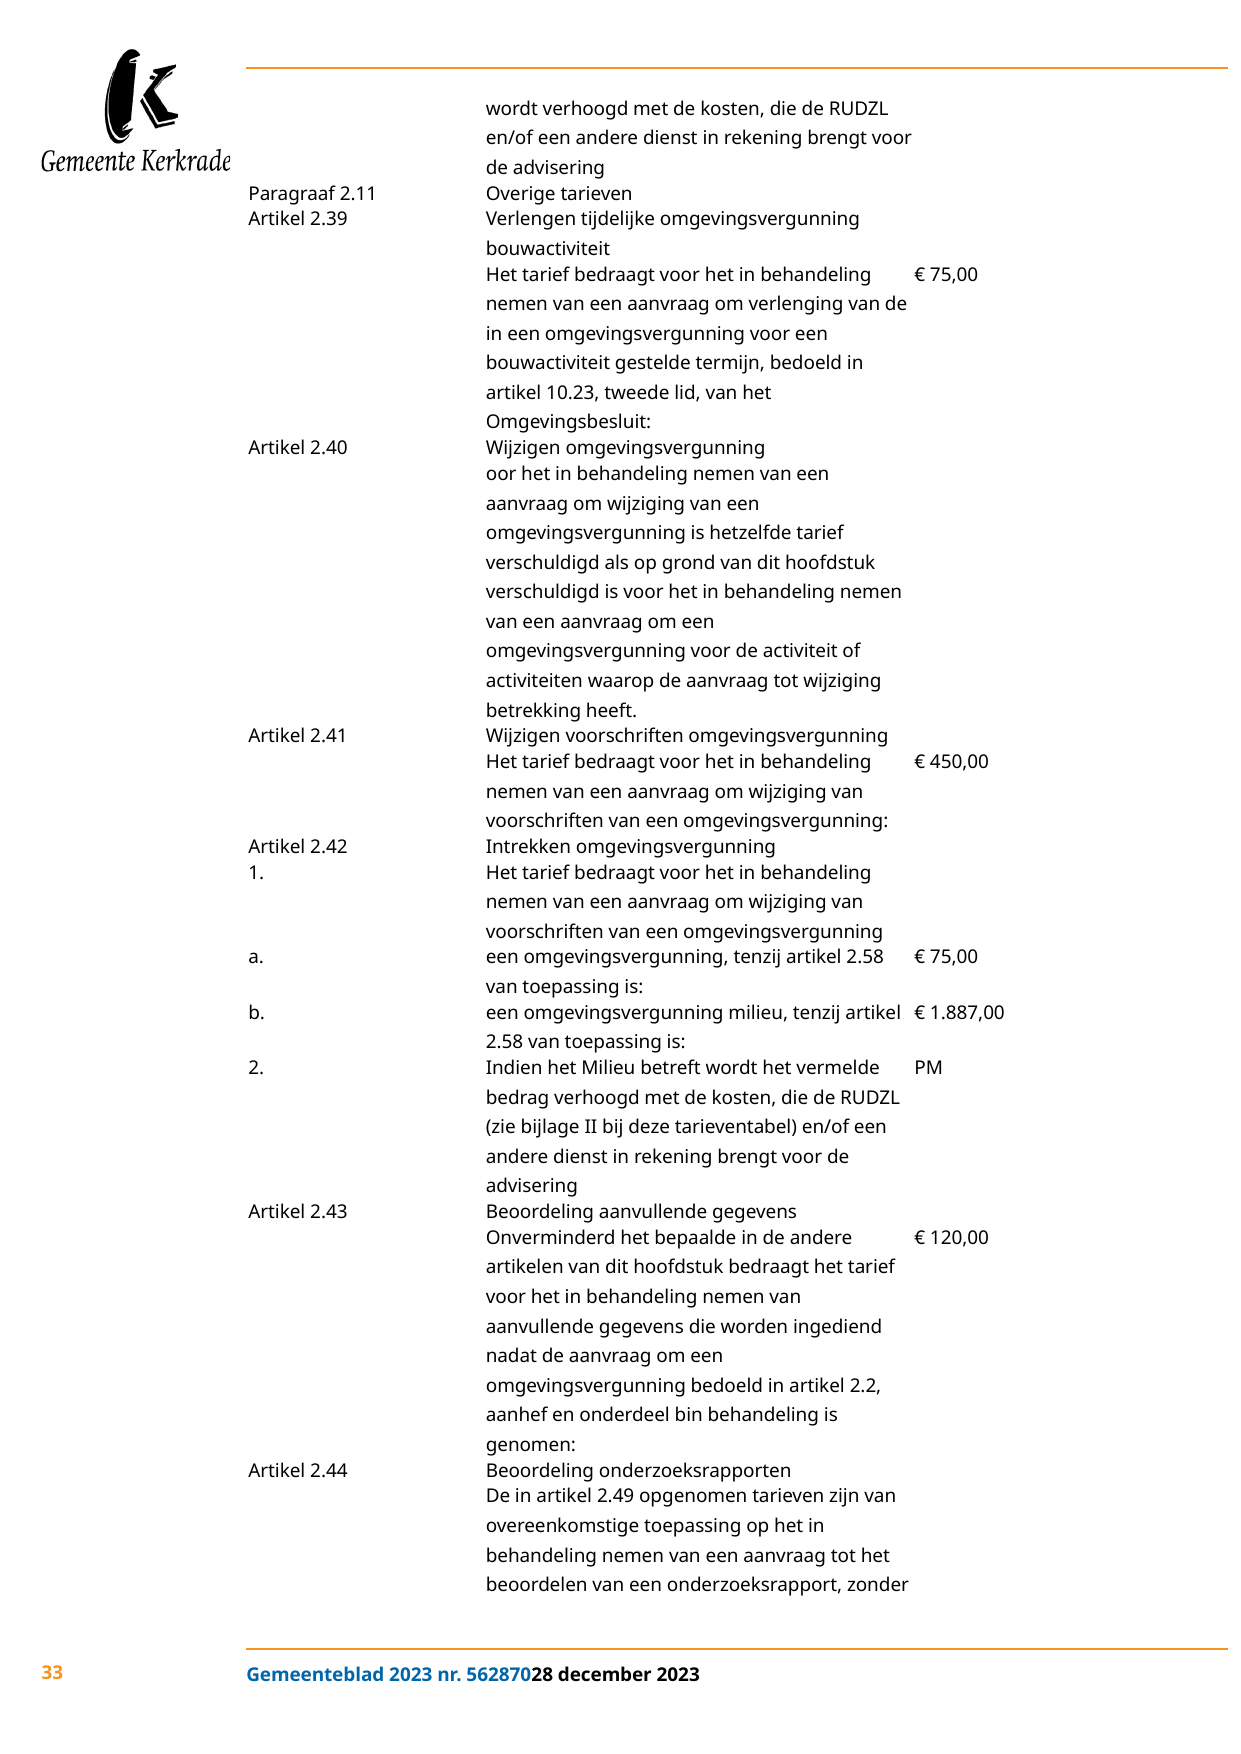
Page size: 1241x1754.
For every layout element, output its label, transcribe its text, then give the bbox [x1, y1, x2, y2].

table_cell Artikel 2.43 [248, 1199, 486, 1224]
table_cell wordt verhoogd met de kosten, die de RUDZL en/of een andere dienst in rekening brengt voor de advisering [486, 95, 914, 180]
table_cell € 120,00 [914, 1224, 1152, 1457]
table_cell 1. [248, 859, 486, 944]
table_cell Het tarief bedraagt voor het in behandeling nemen van een aanvraag om verlenging van de in een omgevingsvergunning voor een bouwactiviteit gestelde termijn, bedoeld in artikel 10.23, tweede lid, van het Omgevingsbesluit: [486, 261, 914, 434]
table_cell € 1.887,00 [914, 999, 1152, 1054]
table_cell Overige tarieven [486, 180, 914, 205]
table_cell [914, 460, 1152, 722]
table_cell € 450,00 [914, 748, 1152, 833]
table_cell Verlengen tijdelijke omgevingsvergunning bouwactiviteit [486, 205, 914, 261]
table_cell Intrekken omgevingsvergunning [486, 833, 914, 859]
table_cell PM [914, 1054, 1152, 1198]
table_cell [248, 748, 486, 833]
table_cell een omgevingsvergunning milieu, tenzij artikel 2.58 van toepassing is: [486, 999, 914, 1054]
table_cell Artikel 2.41 [248, 723, 486, 748]
table_cell [248, 95, 486, 180]
table_cell [248, 261, 486, 434]
table_cell [914, 1483, 1152, 1597]
table_cell Indien het Milieu betreft wordt het vermelde bedrag verhoogd met de kosten, die de RUDZL (zie bijlage II bij deze tarieventabel) en/of een andere dienst in rekening brengt voor de advisering [486, 1054, 914, 1198]
table_cell a. [248, 944, 486, 999]
table_cell 2. [248, 1054, 486, 1198]
table_cell [914, 1457, 1152, 1483]
table_cell € 75,00 [914, 944, 1152, 999]
table_cell [248, 1224, 486, 1457]
table_cell Onverminderd het bepaalde in de andere artikelen van dit hoofdstuk bedraagt het tarief voor het in behandeling nemen van aanvullende gegevens die worden ingediend nadat de aanvraag om een omgevingsvergunning bedoeld in artikel 2.2, aanhef en onderdeel bin behandeling is genomen: [486, 1224, 914, 1457]
table_cell b. [248, 999, 486, 1054]
table_cell De in artikel 2.49 opgenomen tarieven zijn van overeenkomstige toepassing op het in behandeling nemen van een aanvraag tot het beoordelen van een onderzoeksrapport, zonder [486, 1483, 914, 1597]
picture [41, 47, 231, 172]
table_cell [914, 723, 1152, 748]
table_cell Het tarief bedraagt voor het in behandeling nemen van een aanvraag om wijziging van voorschriften van een omgevingsvergunning: [486, 748, 914, 833]
table_cell Artikel 2.44 [248, 1457, 486, 1483]
table_cell [914, 833, 1152, 859]
table_cell Artikel 2.40 [248, 434, 486, 460]
table_cell [914, 180, 1152, 205]
table_cell Artikel 2.39 [248, 205, 486, 261]
table_cell € 75,00 [914, 261, 1152, 434]
table_cell Artikel 2.42 [248, 833, 486, 859]
table_cell Beoordeling onderzoeksrapporten [486, 1457, 914, 1483]
table_cell oor het in behandeling nemen van een aanvraag om wijziging van een omgevingsvergunning is hetzelfde tarief verschuldigd als op grond van dit hoofdstuk verschuldigd is voor het in behandeling nemen van een aanvraag om een omgevingsvergunning voor de activiteit of activiteiten waarop de aanvraag tot wijziging betrekking heeft. [486, 460, 914, 722]
table_cell Wijzigen voorschriften omgevingsvergunning [486, 723, 914, 748]
table_cell Wijzigen omgevingsvergunning [486, 434, 914, 460]
table_cell [248, 1483, 486, 1597]
table_cell [914, 859, 1152, 944]
table_cell [914, 205, 1152, 261]
table_cell een omgevingsvergunning, tenzij artikel 2.58 van toepassing is: [486, 944, 914, 999]
table_cell Paragraaf 2.11 [248, 180, 486, 205]
table_cell Het tarief bedraagt voor het in behandeling nemen van een aanvraag om wijziging van voorschriften van een omgevingsvergunning [486, 859, 914, 944]
table_cell Beoordeling aanvullende gegevens [486, 1199, 914, 1224]
table_cell [914, 1199, 1152, 1224]
table_cell [914, 95, 1152, 180]
table_cell [914, 434, 1152, 460]
table_cell [248, 460, 486, 722]
